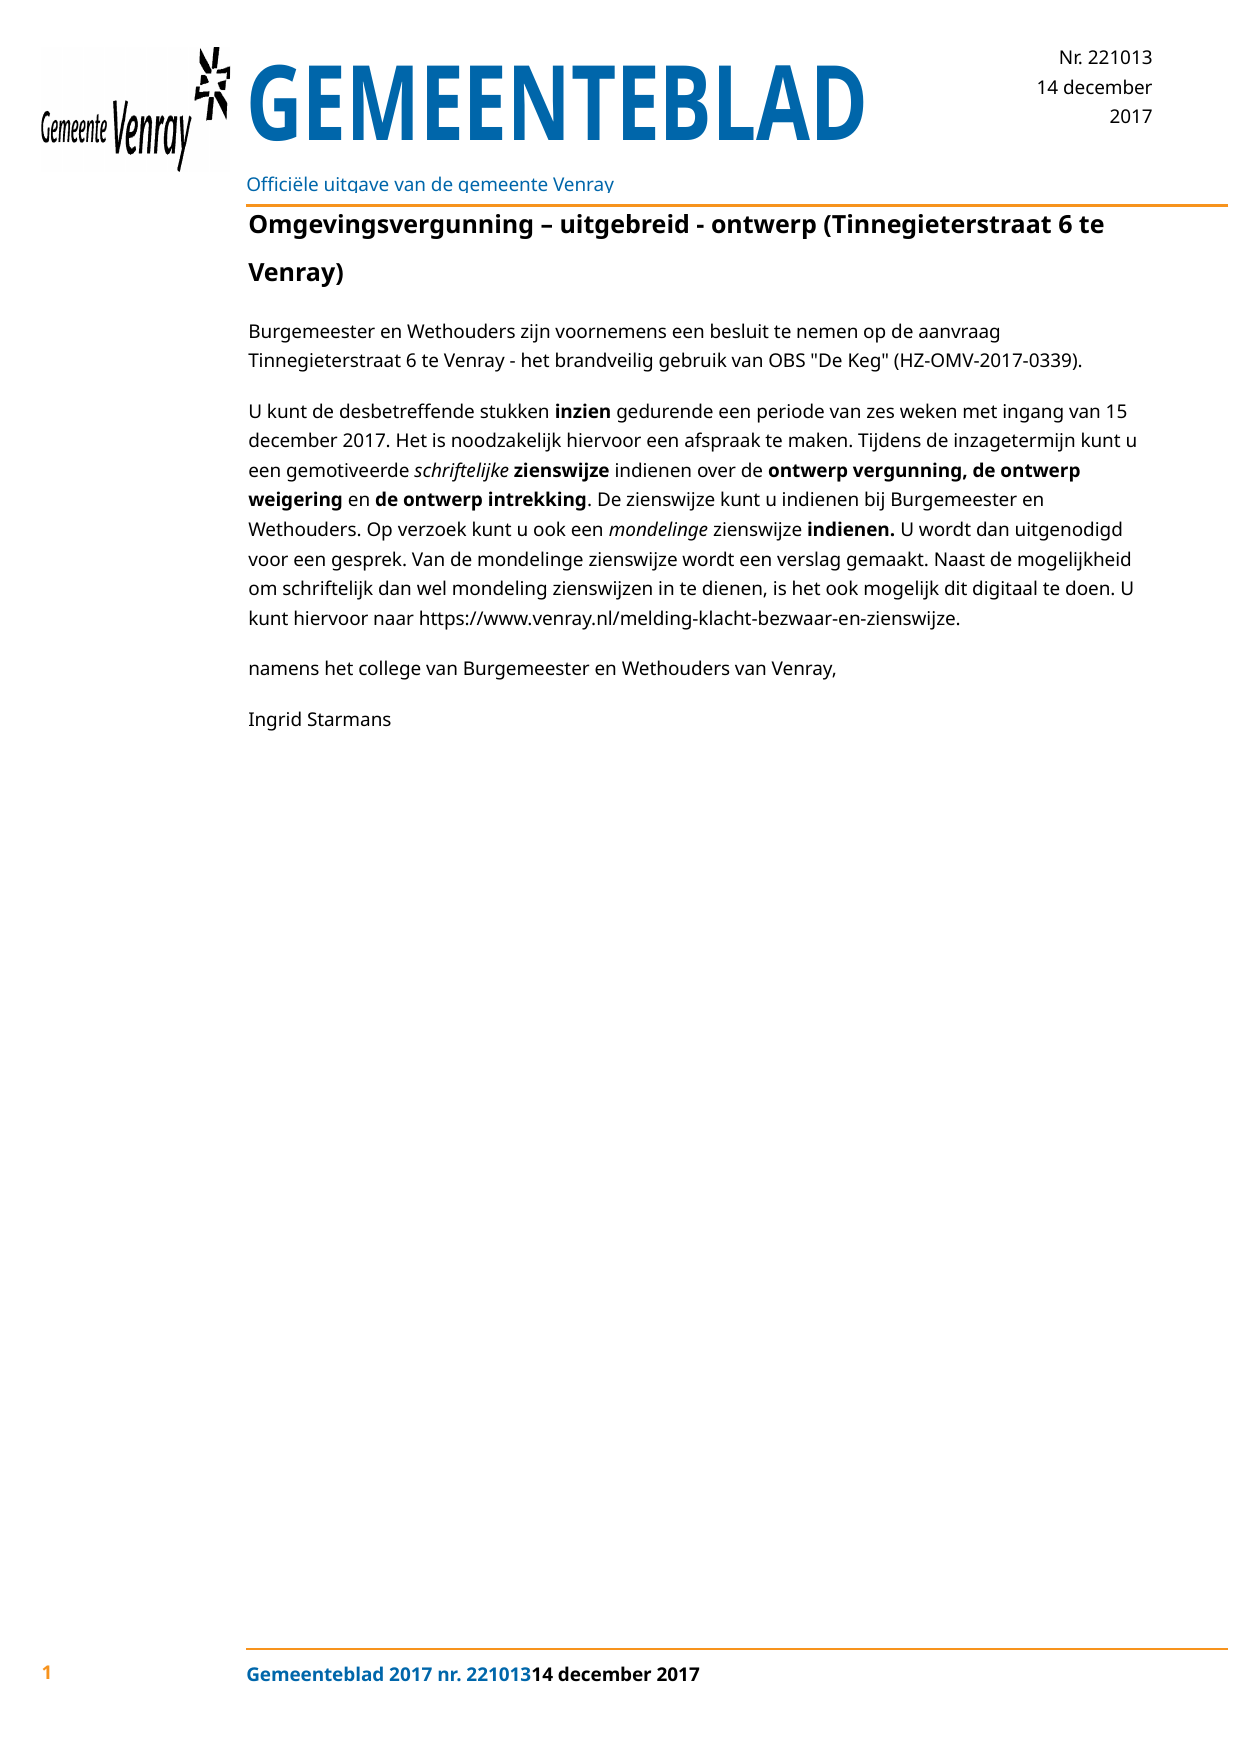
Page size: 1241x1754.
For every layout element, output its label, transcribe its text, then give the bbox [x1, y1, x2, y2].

text U kunt de desbetreffende stukken inzien gedurende een periode van zes weken met ingang van 15 december 2017. Het is noodzakelijk hiervoor een afspraak te maken. Tijdens de inzagetermijn kunt u een gemotiveerde schriftelijke zienswijze indienen over de ontwerp vergunning, de ontwerp weigering en de ontwerp intrekking. De zienswijze kunt u indienen bij Burgemeester en Wethouders. Op verzoek kunt u ook een mondelinge zienswijze indienen. U wordt dan uitgenodigd voor een gesprek. Van de mondelinge zienswijze wordt een verslag gemaakt. Naast de mogelijkheid om schriftelijk dan wel mondeling zienswijzen in te dienen, is het ook mogelijk dit digitaal te doen. U kunt hiervoor naar https://www.venray.nl/melding-klacht-bezwaar-en-zienswijze. [248, 398, 1152, 631]
text namens het college van Burgemeester en Wethouders van Venray, [248, 655, 1152, 681]
text Burgemeester en Wethouders zijn voornemens een besluit te nemen op de aanvraag Tinnegieterstraat 6 te Venray - het brandveilig gebruik van OBS "De Keg" (HZ-OMV-2017-0339). [248, 318, 1152, 373]
picture [41, 47, 231, 172]
text Omgevingsvergunning – uitgebreid - ontwerp (Tinnegieterstraat 6 te Venray) [248, 207, 1152, 288]
text Ingrid Starmans [248, 706, 1152, 732]
